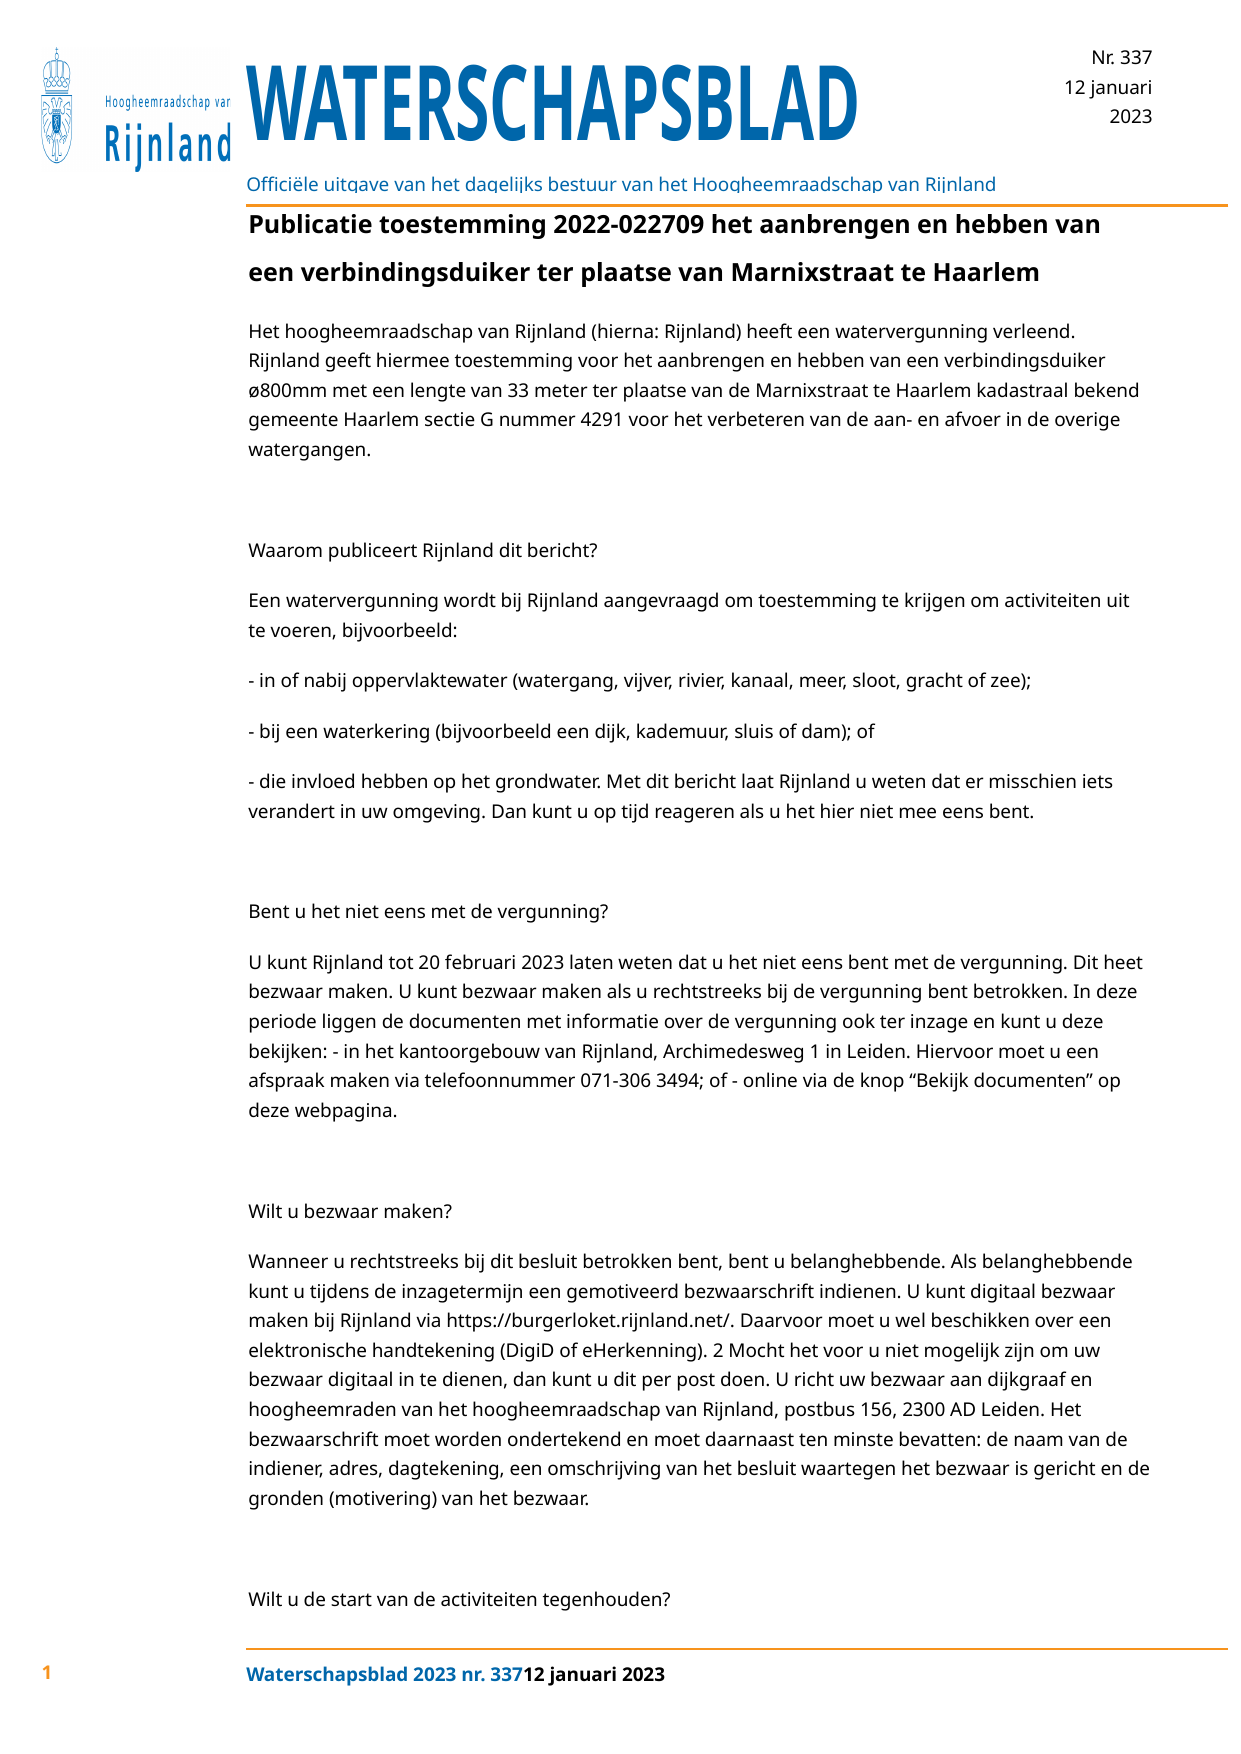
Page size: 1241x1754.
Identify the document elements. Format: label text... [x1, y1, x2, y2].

text Publicatie toestemming 2022-022709 het aanbrengen en hebben van een verbindingsduiker ter plaatse van Marnixstraat te Haarlem [248, 207, 1152, 288]
text Wanneer u rechtstreeks bij dit besluit betrokken bent, bent u belanghebbende. Als belanghebbende kunt u tijdens de inzagetermijn een gemotiveerd bezwaarschrift indienen. U kunt digitaal bezwaar maken bij Rijnland via https://burgerloket.rijnland.net/. Daarvoor moet u wel beschikken over een elektronische handtekening (DigiD of eHerkenning). 2 Mocht het voor u niet mogelijk zijn om uw bezwaar digitaal in te dienen, dan kunt u dit per post doen. U richt uw bezwaar aan dijkgraaf en hoogheemraden van het hoogheemraadschap van Rijnland, postbus 156, 2300 AD Leiden. Het bezwaarschrift moet worden ondertekend en moet daarnaast ten minste bevatten: de naam van de indiener, adres, dagtekening, een omschrijving van het besluit waartegen het bezwaar is gericht en de gronden (motivering) van het bezwaar. [248, 1248, 1152, 1511]
text - bij een waterkering (bijvoorbeeld een dijk, kademuur, sluis of dam); of [248, 718, 1152, 744]
text Een watervergunning wordt bij Rijnland aangevraagd om toestemming te krijgen om activiteiten uit te voeren, bijvoorbeeld: [248, 587, 1152, 643]
text - die invloed hebben op het grondwater. Met dit bericht laat Rijnland u weten dat er misschien iets verandert in uw omgeving. Dan kunt u op tijd reageren als u het hier niet mee eens bent. [248, 768, 1152, 824]
text Wilt u bezwaar maken? [248, 1198, 1152, 1224]
text Wilt u de start van de activiteiten tegenhouden? [248, 1586, 1152, 1612]
text U kunt Rijnland tot 20 februari 2023 laten weten dat u het niet eens bent met de vergunning. Dit heet bezwaar maken. U kunt bezwaar maken als u rechtstreeks bij de vergunning bent betrokken. In deze periode liggen de documenten met informatie over de vergunning ook ter inzage en kunt u deze bekijken: - in het kantoorgebouw van Rijnland, Archimedesweg 1 in Leiden. Hiervoor moet u een afspraak maken via telefoonnummer 071-306 3494; of - online via de knop “Bekijk documenten” op deze webpagina. [248, 949, 1152, 1123]
text Waarom publiceert Rijnland dit bericht? [248, 537, 1152, 563]
text Het hoogheemraadschap van Rijnland (hierna: Rijnland) heeft een watervergunning verleend. Rijnland geeft hiermee toestemming voor het aanbrengen en hebben van een verbindingsduiker ø800mm met een lengte van 33 meter ter plaatse van de Marnixstraat te Haarlem kadastraal bekend gemeente Haarlem sectie G nummer 4291 voor het verbeteren van de aan- en afvoer in de overige watergangen. [248, 318, 1152, 462]
picture [41, 47, 231, 172]
text Bent u het niet eens met de vergunning? [248, 899, 1152, 924]
text - in of nabij oppervlaktewater (watergang, vijver, rivier, kanaal, meer, sloot, gracht of zee); [248, 667, 1152, 693]
